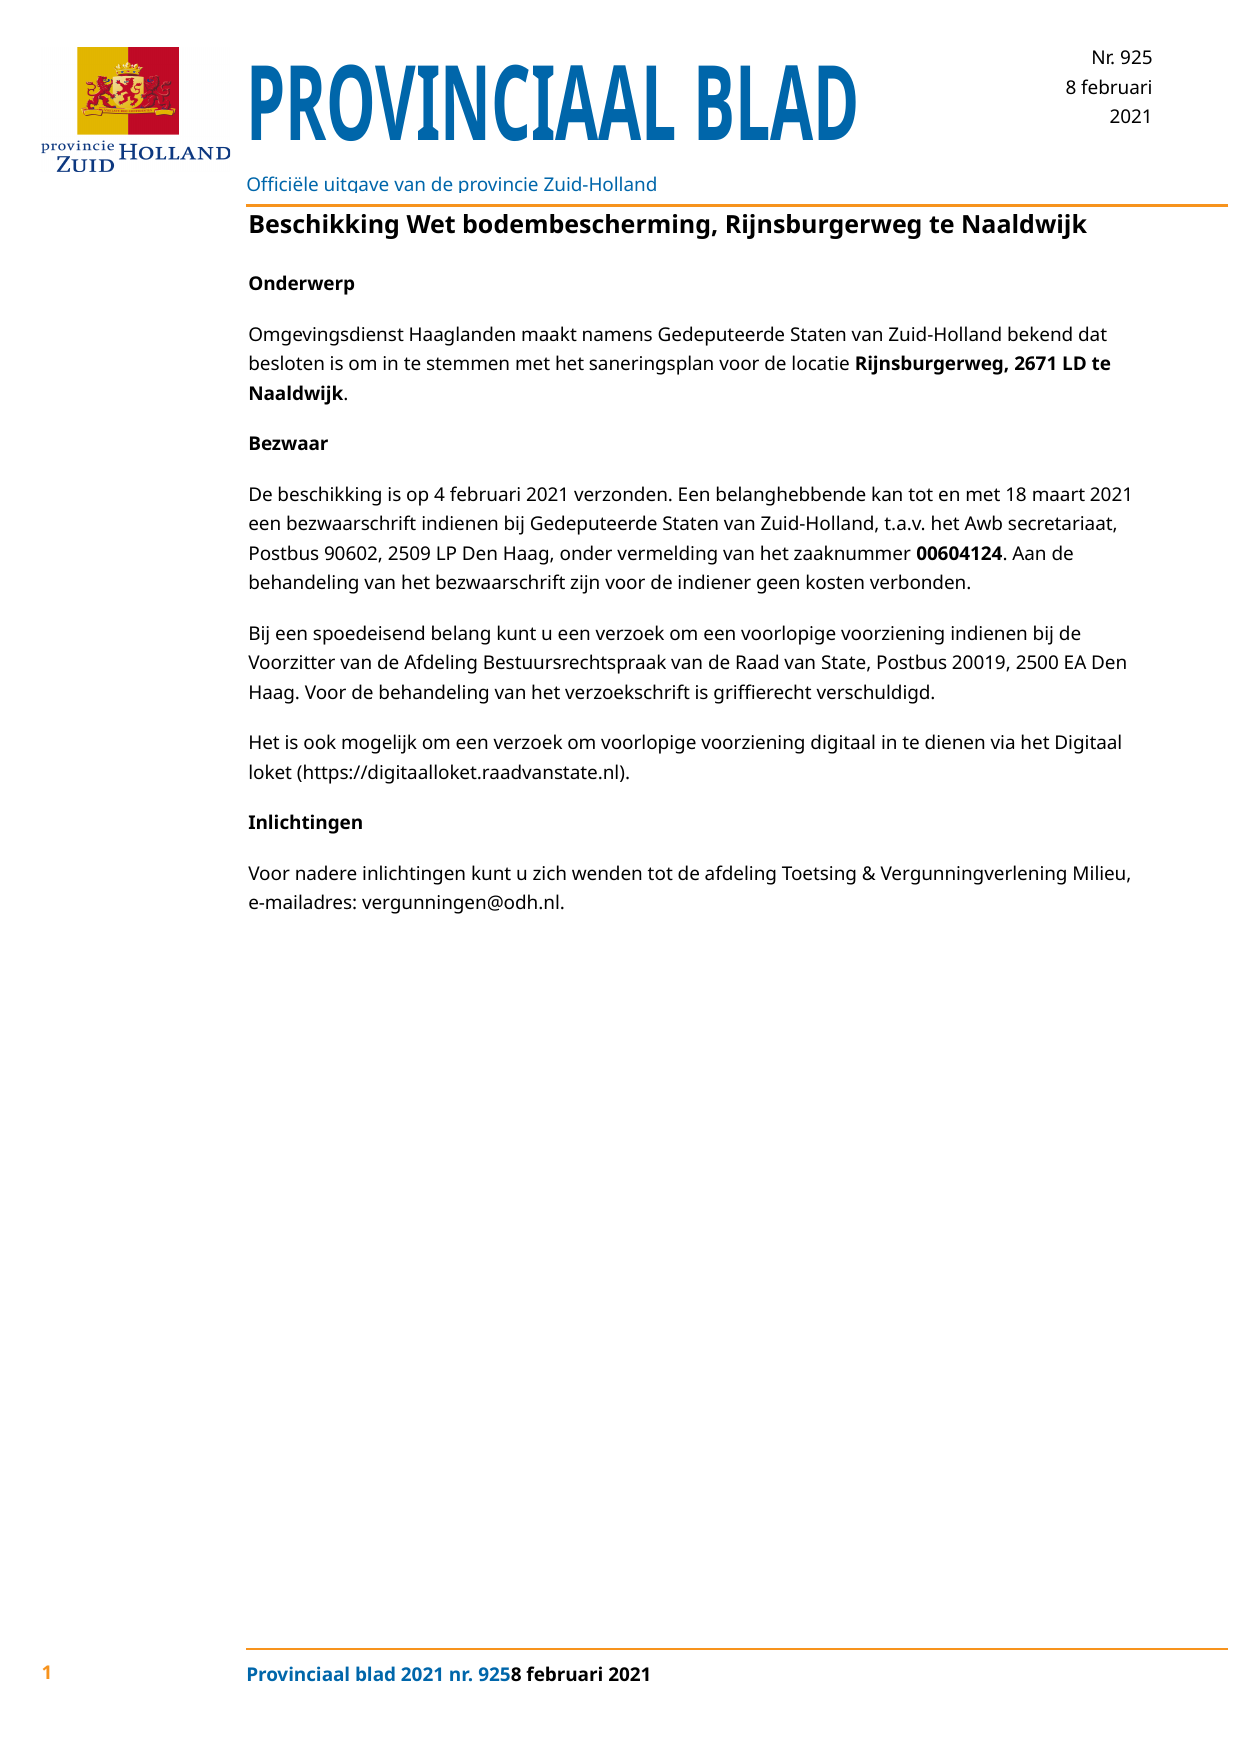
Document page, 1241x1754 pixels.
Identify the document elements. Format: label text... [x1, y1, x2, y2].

text De beschikking is op 4 februari 2021 verzonden. Een belanghebbende kan tot en met 18 maart 2021 een bezwaarschrift indienen bij Gedeputeerde Staten van Zuid-Holland, t.a.v. het Awb secretariaat, Postbus 90602, 2509 LP Den Haag, onder vermelding van het zaaknummer 00604124. Aan de behandeling van het bezwaarschrift zijn voor de indiener geen kosten verbonden. [248, 481, 1152, 595]
text Beschikking Wet bodembescherming, Rijnsburgerweg te Naaldwijk [248, 207, 1152, 241]
text Voor nadere inlichtingen kunt u zich wenden tot de afdeling Toetsing & Vergunningverlening Milieu, e-mailadres: vergunningen@odh.nl. [248, 860, 1152, 915]
text Bezwaar [248, 430, 1152, 456]
text Omgevingsdienst Haaglanden maakt namens Gedeputeerde Staten van Zuid-Holland bekend dat besloten is om in te stemmen met het saneringsplan voor de locatie Rijnsburgerweg, 2671 LD te Naaldwijk. [248, 321, 1152, 406]
text Bij een spoedeisend belang kunt u een verzoek om een voorlopige voorziening indienen bij de Voorzitter van de Afdeling Bestuursrechtspraak van de Raad van State, Postbus 20019, 2500 EA Den Haag. Voor de behandeling van het verzoekschrift is griffierecht verschuldigd. [248, 620, 1152, 705]
text Het is ook mogelijk om een verzoek om voorlopige voorziening digitaal in te dienen via het Digitaal loket (https://digitaalloket.raadvanstate.nl). [248, 729, 1152, 785]
text Onderwerp [248, 270, 1152, 296]
picture [41, 47, 231, 172]
text Inlichtingen [248, 809, 1152, 835]
